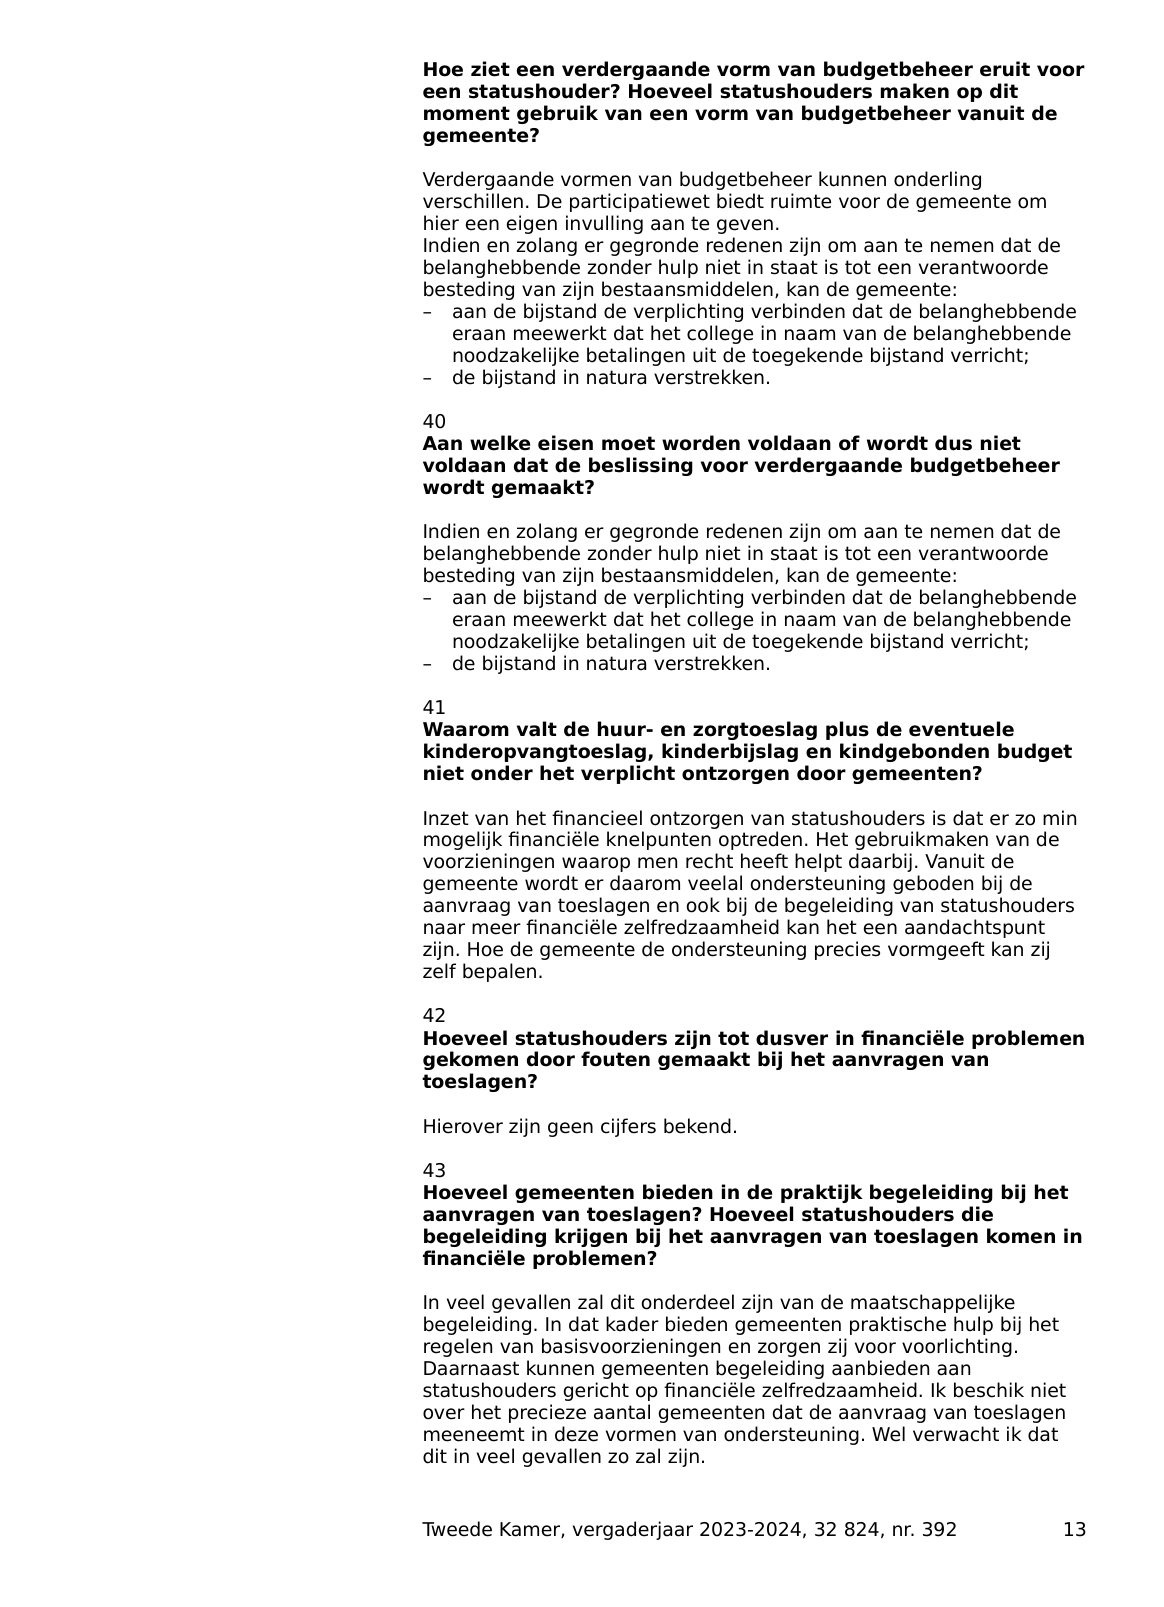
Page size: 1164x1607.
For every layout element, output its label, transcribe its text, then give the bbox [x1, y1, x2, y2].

text Inzet van het financieel ontzorgen van statushouders is dat er zo min mogelijk financiële knelpunten optreden. Het gebruikmaken van de voorzieningen waarop men recht heeft helpt daarbij. Vanuit de gemeente wordt er daarom veelal ondersteuning geboden bij de aanvraag van toeslagen en ook bij de begeleiding van statushouders naar meer financiële zelfredzaamheid kan het een aandachtspunt zijn. Hoe de gemeente de ondersteuning precies vormgeeft kan zij zelf bepalen. [422, 807, 1087, 983]
text 43 [422, 1160, 1087, 1182]
text In veel gevallen zal dit onderdeel zijn van de maatschappelijke begeleiding. In dat kader bieden gemeenten praktische hulp bij het regelen van basisvoorzieningen en zorgen zij voor voorlichting. Daarnaast kunnen gemeenten begeleiding aanbieden aan statushouders gericht op financiële zelfredzaamheid. Ik beschik niet over het precieze aantal gemeenten dat de aanvraag van toeslagen meeneemt in deze vormen van ondersteuning. Wel verwacht ik dat dit in veel gevallen zo zal zijn. [422, 1292, 1087, 1468]
text Verdergaande vormen van budgetbeheer kunnen onderling verschillen. De participatiewet biedt ruimte voor de gemeente om hier een eigen invulling aan te geven. [422, 169, 1087, 235]
text Hoeveel gemeenten bieden in de praktijk begeleiding bij het aanvragen van toeslagen? Hoeveel statushouders die begeleiding krijgen bij het aanvragen van toeslagen komen in financiële problemen? [422, 1182, 1087, 1269]
text 41 [422, 697, 1087, 719]
text 42 [422, 1005, 1087, 1027]
text Waarom valt de huur- en zorgtoeslag plus de eventuele kinderopvangtoeslag, kinderbijslag en kindgebonden budget niet onder het verplicht ontzorgen door gemeenten? [422, 719, 1087, 785]
text – de bijstand in natura verstrekken. [422, 367, 1087, 389]
text Hoeveel statushouders zijn tot dusver in financiële problemen gekomen door fouten gemaakt bij het aanvragen van toeslagen? [422, 1027, 1087, 1093]
text Hierover zijn geen cijfers bekend. [422, 1116, 1087, 1137]
text Aan welke eisen moet worden voldaan of wordt dus niet voldaan dat de beslissing voor verdergaande budgetbeheer wordt gemaakt? [422, 433, 1087, 499]
text – aan de bijstand de verplichting verbinden dat de belanghebbende eraan meewerkt dat het college in naam van de belanghebbende noodzakelijke betalingen uit de toegekende bijstand verricht; [422, 301, 1087, 367]
text – aan de bijstand de verplichting verbinden dat de belanghebbende eraan meewerkt dat het college in naam van de belanghebbende noodzakelijke betalingen uit de toegekende bijstand verricht; [422, 587, 1087, 653]
text Indien en zolang er gegronde redenen zijn om aan te nemen dat de belanghebbende zonder hulp niet in staat is tot een verantwoorde besteding van zijn bestaansmiddelen, kan de gemeente: [422, 521, 1087, 587]
text – de bijstand in natura verstrekken. [422, 653, 1087, 675]
text Hoe ziet een verdergaande vorm van budgetbeheer eruit voor een statushouder? Hoeveel statushouders maken op dit moment gebruik van een vorm van budgetbeheer vanuit de gemeente? [422, 59, 1087, 147]
text Indien en zolang er gegronde redenen zijn om aan te nemen dat de belanghebbende zonder hulp niet in staat is tot een verantwoorde besteding van zijn bestaansmiddelen, kan de gemeente: [422, 235, 1087, 301]
text 40 [422, 411, 1087, 433]
